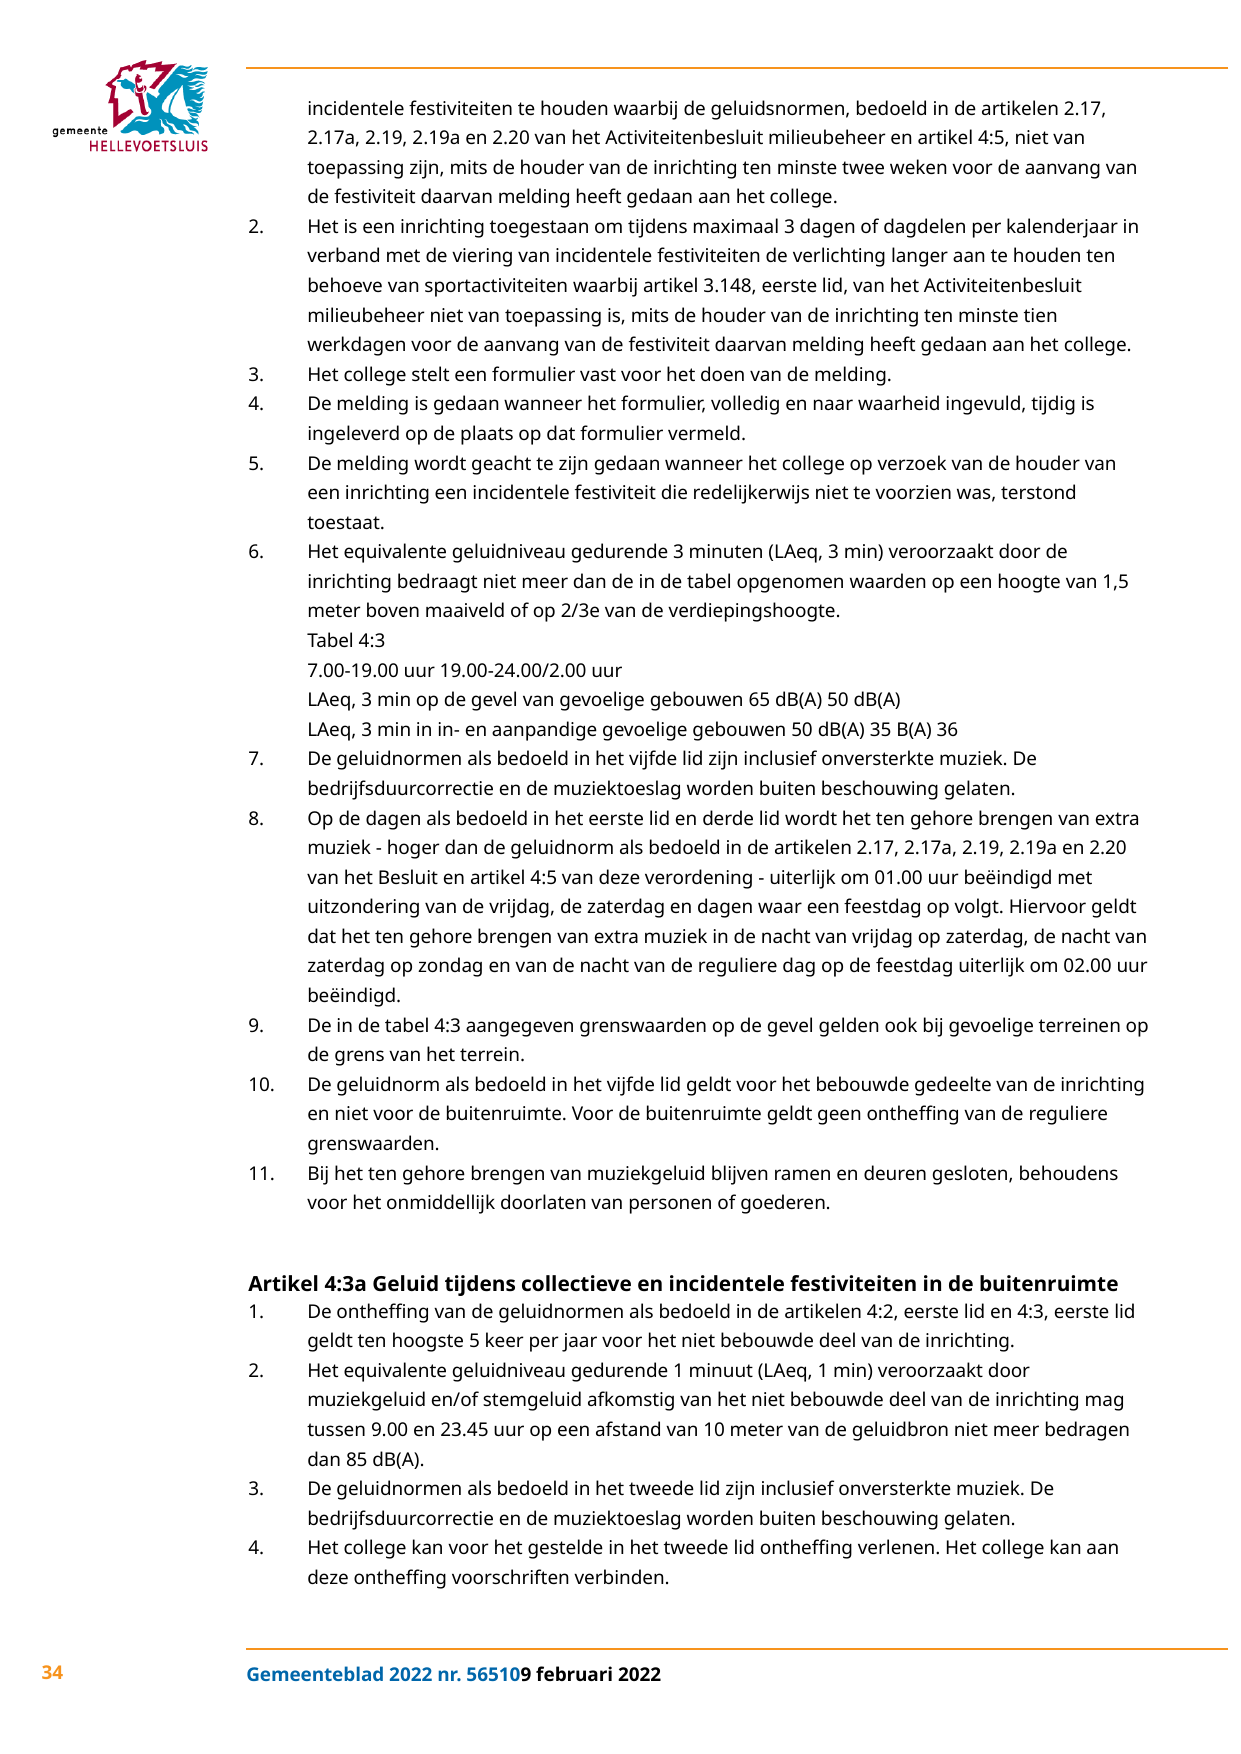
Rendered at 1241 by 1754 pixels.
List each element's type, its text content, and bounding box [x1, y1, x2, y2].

list De melding wordt geacht te zijn gedaan wanneer het college op verzoek van de houder van een inrichting een incidentele festiviteit die redelijkerwijs niet te voorzien was, terstond toestaat. [248, 450, 1152, 535]
list Het equivalente geluidniveau gedurende 1 minuut (LAeq, 1 min) veroorzaakt door muziekgeluid en/of stemgeluid afkomstig van het niet bebouwde deel van de inrichting mag tussen 9.00 en 23.45 uur op een afstand van 10 meter van de geluidbron niet meer bedragen dan 85 dB(A). [248, 1357, 1152, 1471]
list Op de dagen als bedoeld in het eerste lid en derde lid wordt het ten gehore brengen van extra muziek - hoger dan de geluidnorm als bedoeld in de artikelen 2.17, 2.17a, 2.19, 2.19a en 2.20 van het Besluit en artikel 4:5 van deze verordening - uiterlijk om 01.00 uur beëindigd met uitzondering van de vrijdag, de zaterdag en dagen waar een feestdag op volgt. Hiervoor geldt dat het ten gehore brengen van extra muziek in de nacht van vrijdag op zaterdag, de nacht van zaterdag op zondag en van de nacht van de reguliere dag op de feestdag uiterlijk om 02.00 uur beëindigd. [248, 805, 1152, 1008]
list Het college kan voor het gestelde in het tweede lid ontheffing verlenen. Het college kan aan deze ontheffing voorschriften verbinden. [248, 1534, 1152, 1590]
list LAeq, 3 min op de gevel van gevoelige gebouwen 65 dB(A) 50 dB(A) [248, 686, 1152, 712]
list De ontheffing van de geluidnormen als bedoeld in de artikelen 4:2, eerste lid en 4:3, eerste lid geldt ten hoogste 5 keer per jaar voor het niet bebouwde deel van de inrichting. [248, 1298, 1152, 1353]
list Bij het ten gehore brengen van muziekgeluid blijven ramen en deuren gesloten, behoudens voor het onmiddellijk doorlaten van personen of goederen. [248, 1160, 1152, 1215]
list De geluidnormen als bedoeld in het tweede lid zijn inclusief onversterkte muziek. De bedrijfsduurcorrectie en de muziektoeslag worden buiten beschouwing gelaten. [248, 1475, 1152, 1531]
list Tabel 4:3 [248, 627, 1152, 653]
list Het college stelt een formulier vast voor het doen van de melding. [248, 361, 1152, 387]
list LAeq, 3 min in in- en aanpandige gevoelige gebouwen 50 dB(A) 35 B(A) 36 [248, 716, 1152, 742]
list De in de tabel 4:3 aangegeven grenswaarden op de gevel gelden ook bij gevoelige terreinen op de grens van het terrein. [248, 1012, 1152, 1067]
picture [41, 47, 231, 172]
text Artikel 4:3a Geluid tijdens collectieve en incidentele festiviteiten in de buitenruimte [248, 1269, 1152, 1298]
list Het equivalente geluidniveau gedurende 3 minuten (LAeq, 3 min) veroorzaakt door de inrichting bedraagt niet meer dan de in de tabel opgenomen waarden op een hoogte van 1,5 meter boven maaiveld of op 2/3e van de verdiepingshoogte. [248, 538, 1152, 623]
list De melding is gedaan wanneer het formulier, volledig en naar waarheid ingevuld, tijdig is ingeleverd op de plaats op dat formulier vermeld. [248, 391, 1152, 446]
list incidentele festiviteiten te houden waarbij de geluidsnormen, bedoeld in de artikelen 2.17, 2.17a, 2.19, 2.19a en 2.20 van het Activiteitenbesluit milieubeheer en artikel 4:5, niet van toepassing zijn, mits de houder van de inrichting ten minste twee weken voor de aanvang van de festiviteit daarvan melding heeft gedaan aan het college. [248, 95, 1152, 209]
list De geluidnorm als bedoeld in het vijfde lid geldt voor het bebouwde gedeelte van de inrichting en niet voor de buitenruimte. Voor de buitenruimte geldt geen ontheffing van de reguliere grenswaarden. [248, 1071, 1152, 1156]
list 7.00-19.00 uur 19.00-24.00/2.00 uur [248, 657, 1152, 683]
list Het is een inrichting toegestaan om tijdens maximaal 3 dagen of dagdelen per kalenderjaar in verband met de viering van incidentele festiviteiten de verlichting langer aan te houden ten behoeve van sportactiviteiten waarbij artikel 3.148, eerste lid, van het Activiteitenbesluit milieubeheer niet van toepassing is, mits de houder van de inrichting ten minste tien werkdagen voor de aanvang van de festiviteit daarvan melding heeft gedaan aan het college. [248, 213, 1152, 357]
list De geluidnormen als bedoeld in het vijfde lid zijn inclusief onversterkte muziek. De bedrijfsduurcorrectie en de muziektoeslag worden buiten beschouwing gelaten. [248, 746, 1152, 801]
